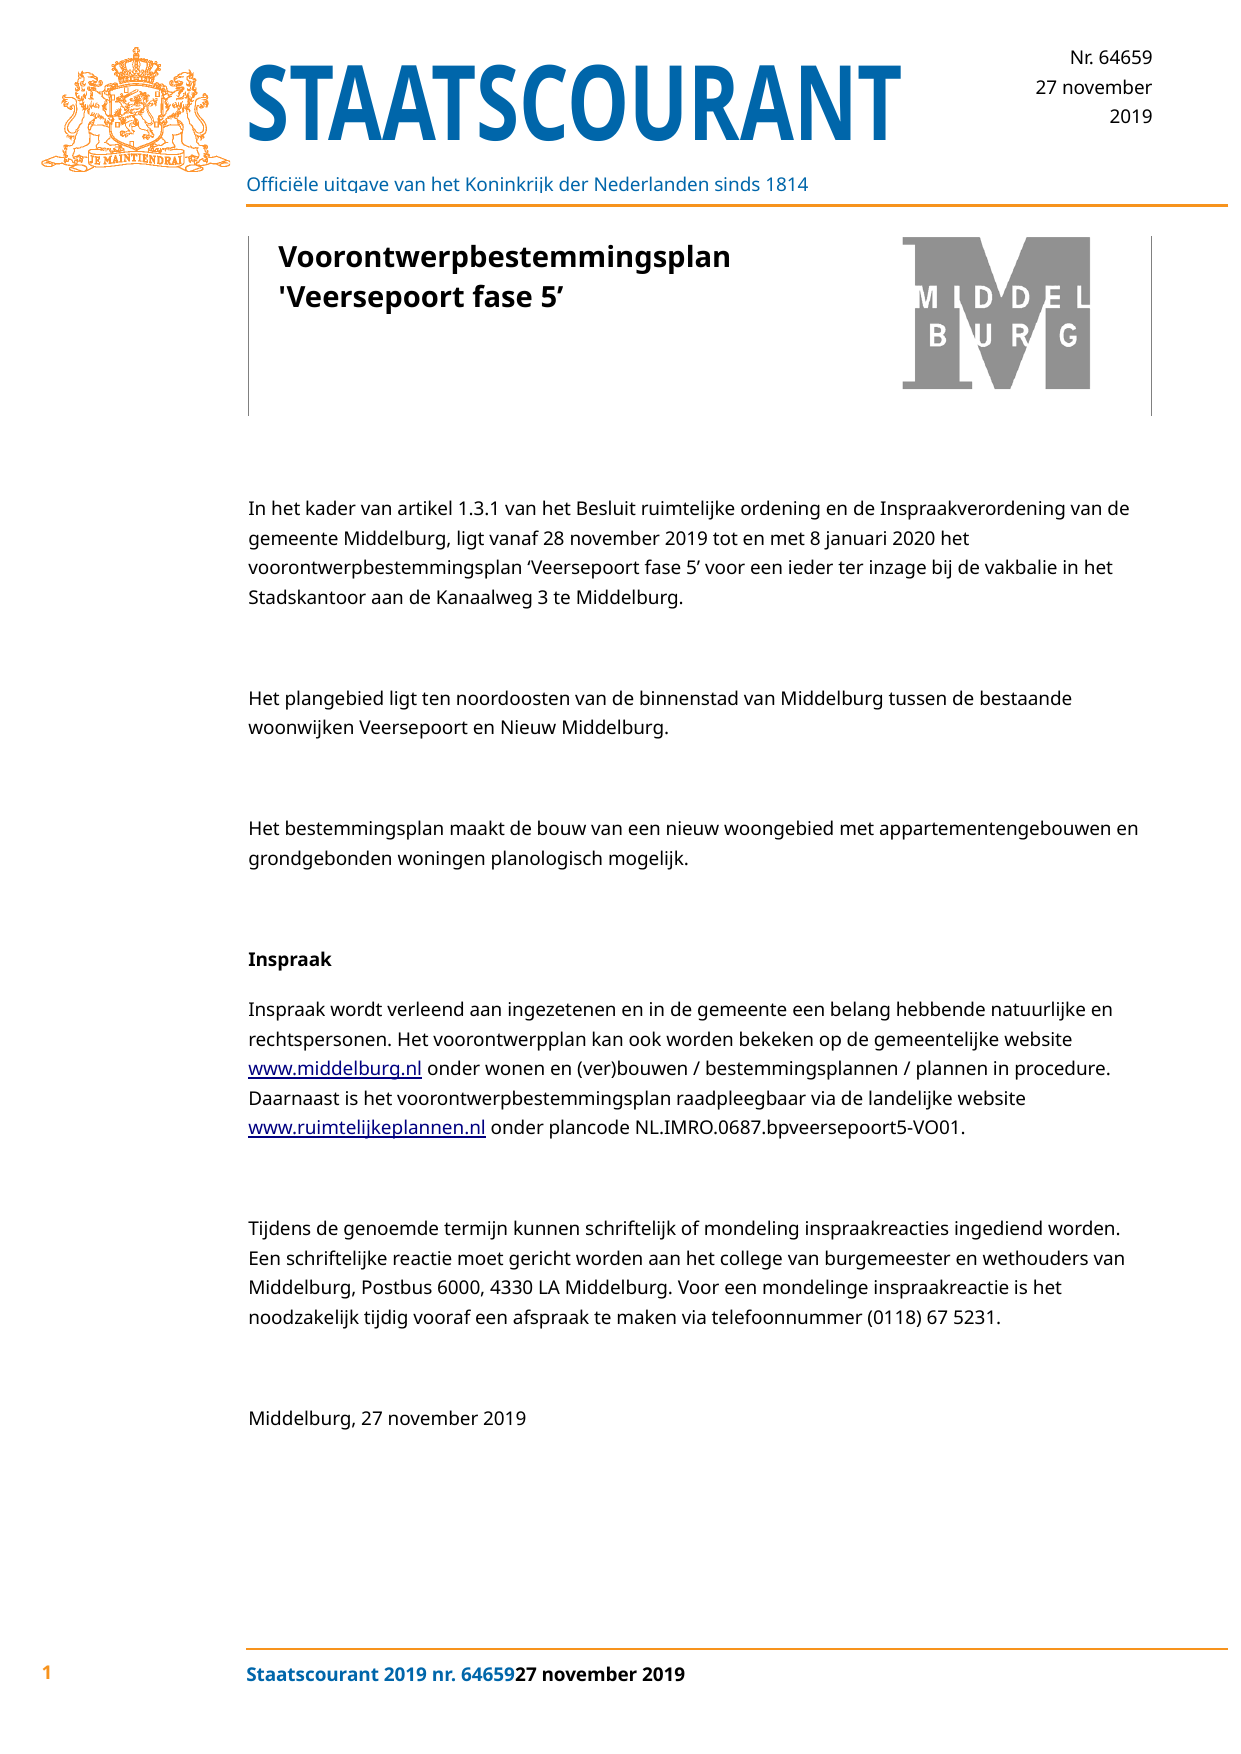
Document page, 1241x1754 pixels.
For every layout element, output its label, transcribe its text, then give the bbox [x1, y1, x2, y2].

picture [41, 47, 231, 172]
picture [882, 236, 1119, 390]
text Het bestemmingsplan maakt de bouw van een nieuw woongebied met appartementengebouwen en grondgebonden woningen planologisch mogelijk. [248, 815, 1152, 871]
text Middelburg, 27 november 2019 [248, 1405, 1152, 1431]
text Inspraak [248, 946, 1152, 972]
text Het plangebied ligt ten noordoosten van de binnenstad van Middelburg tussen de bestaande woonwijken Veersepoort en Nieuw Middelburg. [248, 685, 1152, 740]
table_header Voorontwerpbestemmingsplan 'Veersepoort fase 5’ [249, 236, 850, 416]
text In het kader van artikel 1.3.1 van het Besluit ruimtelijke ordening en de Inspraakverordening van de gemeente Middelburg, ligt vanaf 28 november 2019 tot en met 8 januari 2020 het voorontwerpbestemmingsplan ‘Veersepoort fase 5’ voor een ieder ter inzage bij de vakbalie in het Stadskantoor aan de Kanaalweg 3 te Middelburg. [248, 495, 1152, 610]
text Tijdens de genoemde termijn kunnen schriftelijk of mondeling inspraakreacties ingediend worden. Een schriftelijke reactie moet gericht worden aan het college van burgemeester en wethouders van Middelburg, Postbus 6000, 4330 LA Middelburg. Voor een mondelinge inspraakreactie is het noodzakelijk tijdig vooraf een afspraak te maken via telefoonnummer (0118) 67 5231. [248, 1215, 1152, 1330]
table_header [850, 236, 1151, 416]
text Inspraak wordt verleend aan ingezetenen en in de gemeente een belang hebbende natuurlijke en rechtspersonen. Het voorontwerpplan kan ook worden bekeken op de gemeentelijke website www.middelburg.nl onder wonen en (ver)bouwen / bestemmingsplannen / plannen in procedure. Daarnaast is het voorontwerpbestemmingsplan raadpleegbaar via de landelijke website www.ruimtelijkeplannen.nl onder plancode NL.IMRO.0687.bpveersepoort5-VO01. [248, 996, 1152, 1140]
